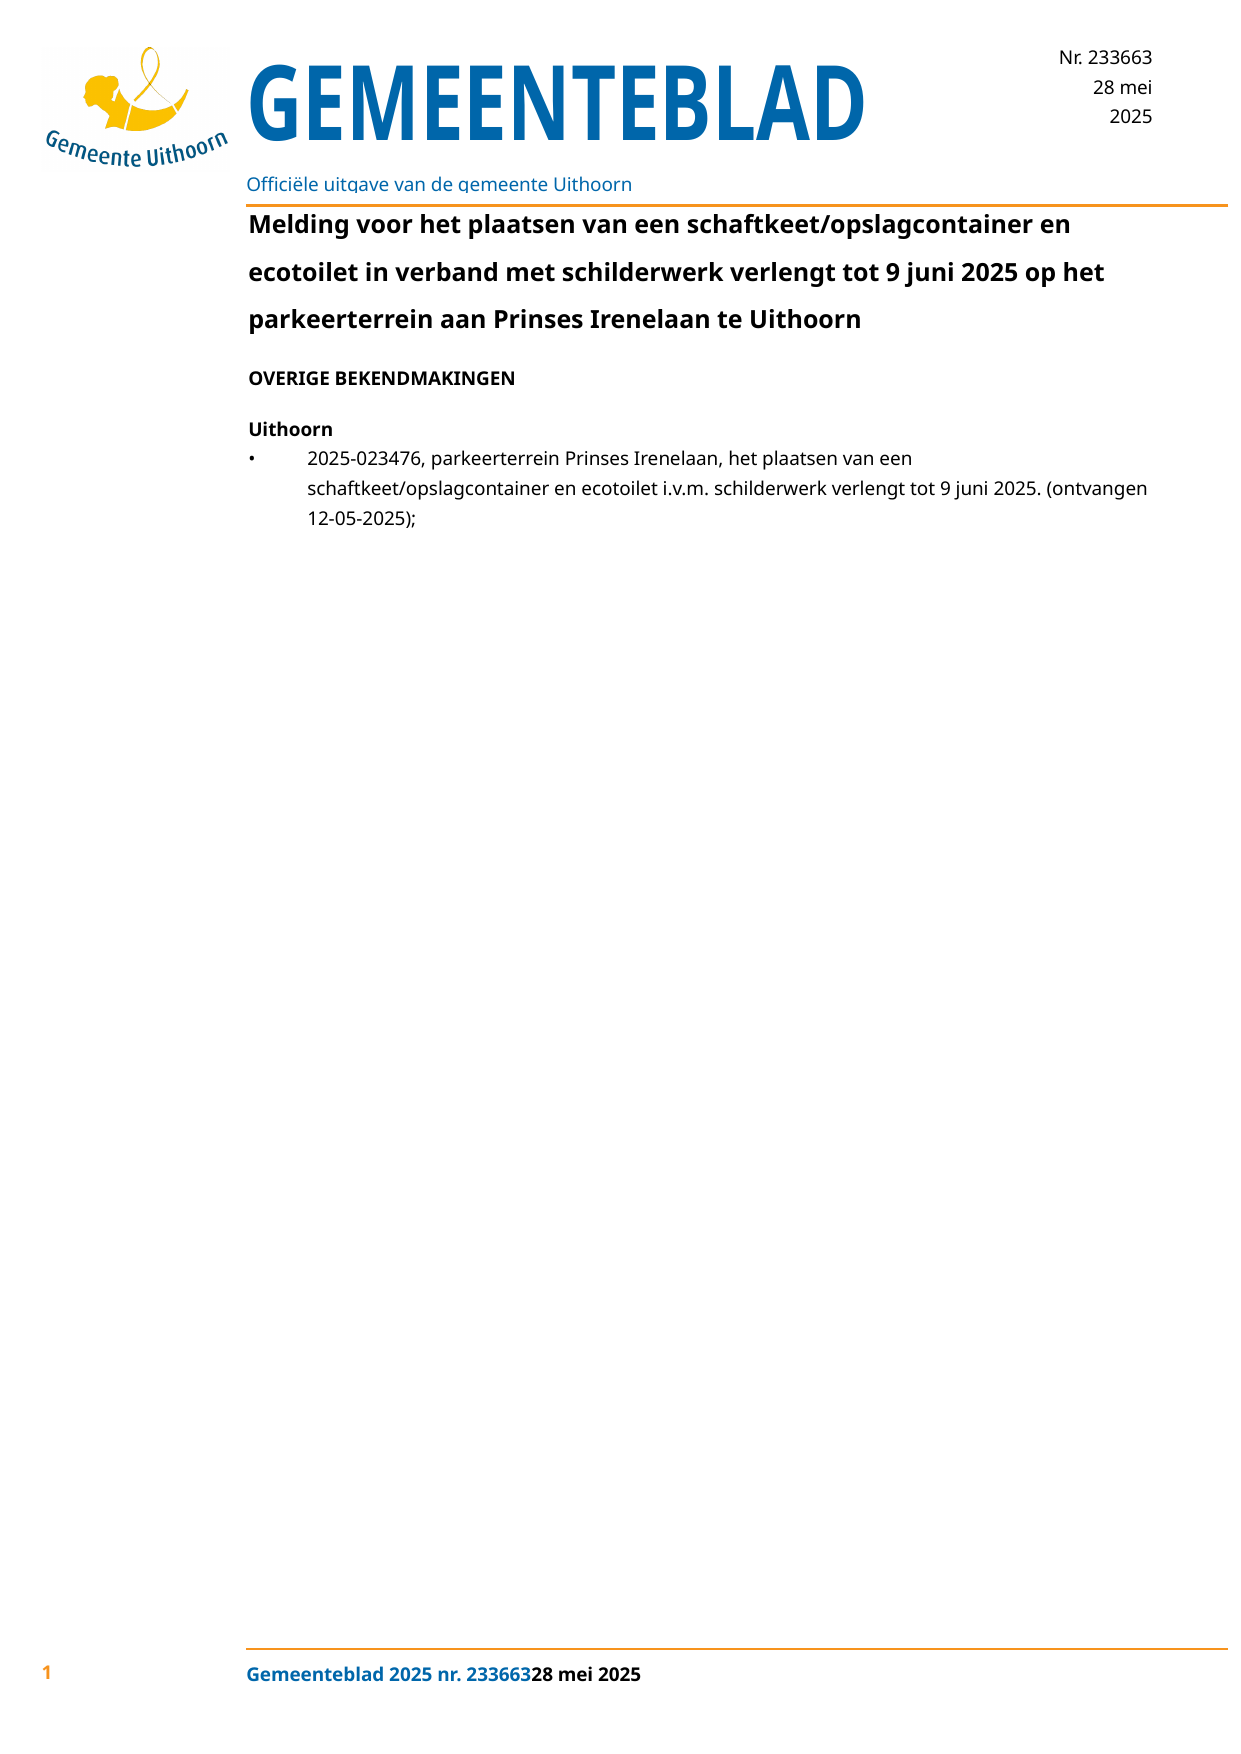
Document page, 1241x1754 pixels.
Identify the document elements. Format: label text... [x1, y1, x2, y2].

text Uithoorn [248, 416, 1152, 442]
picture [41, 47, 231, 172]
list 2025-023476, parkeerterrein Prinses Irenelaan, het plaatsen van een schaftkeet/opslagcontainer en ecotoilet i.v.m. schilderwerk verlengt tot 9 juni 2025. (ontvangen 12-05-2025); [248, 446, 1152, 530]
text OVERIGE BEKENDMAKINGEN [248, 366, 1152, 391]
text Melding voor het plaatsen van een schaftkeet/opslagcontainer en ecotoilet in verband met schilderwerk verlengt tot 9 juni 2025 op het parkeerterrein aan Prinses Irenelaan te Uithoorn [248, 207, 1152, 336]
